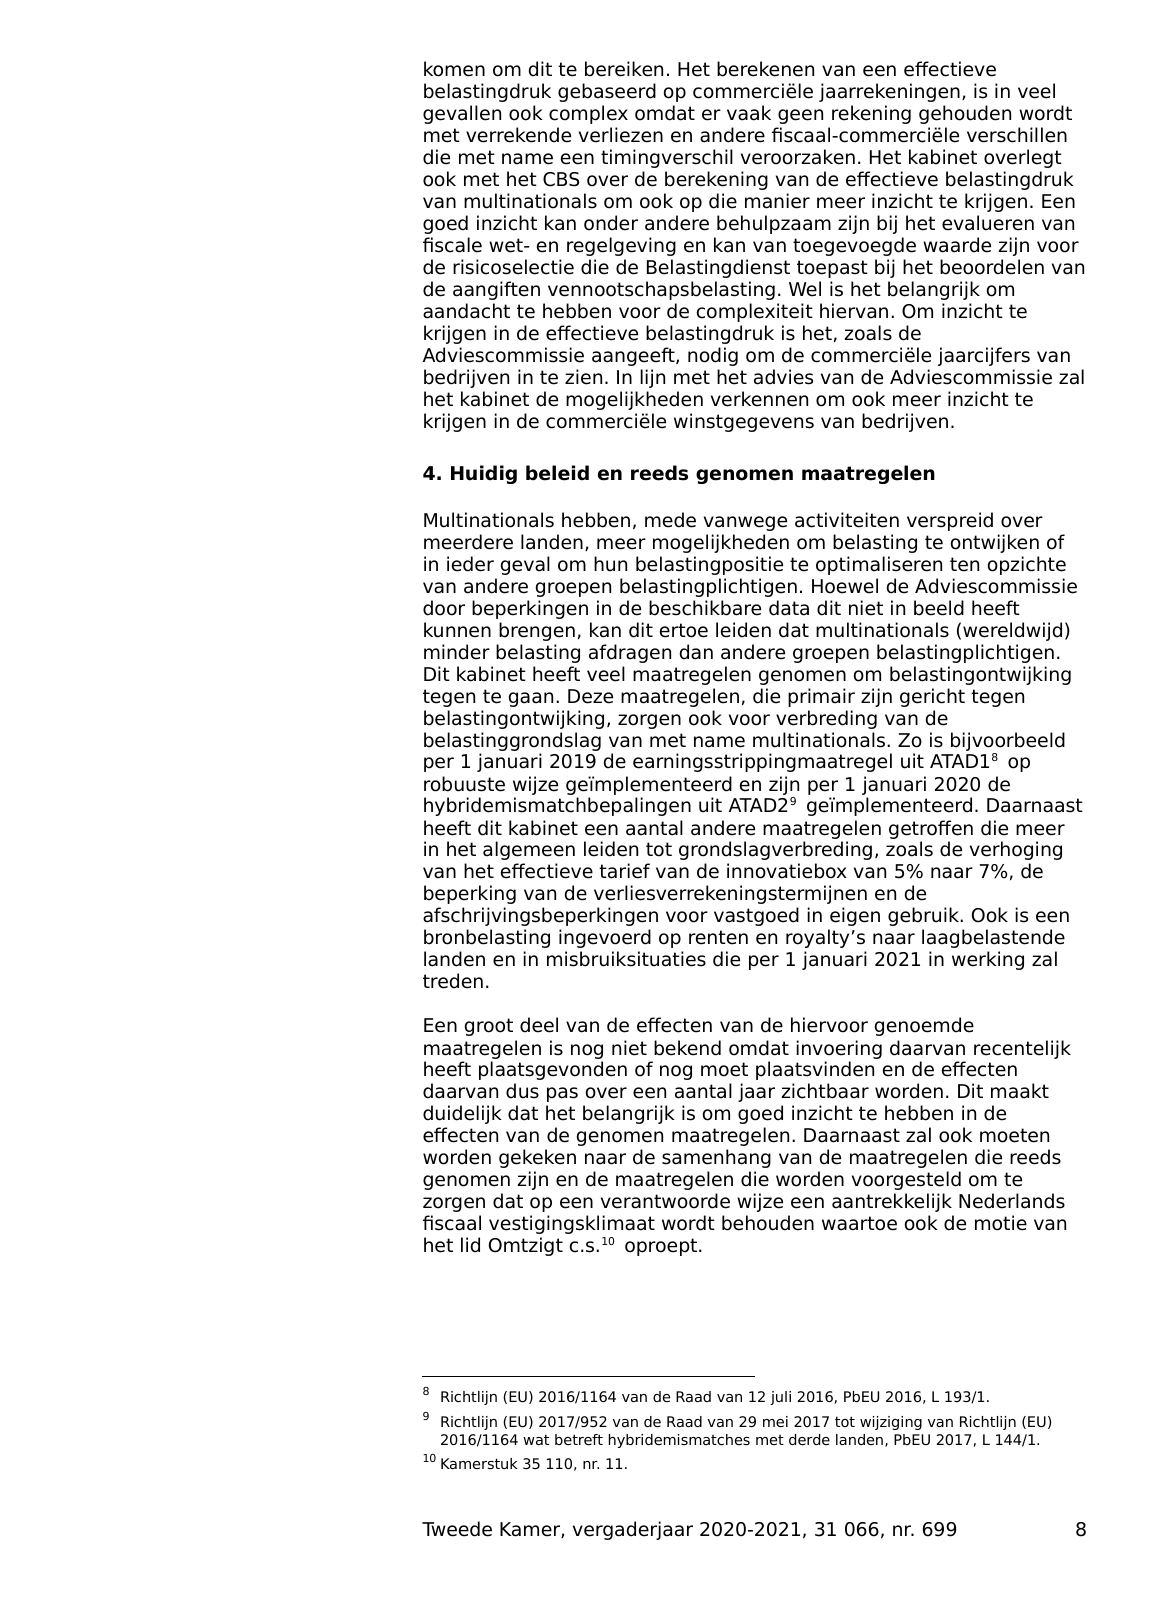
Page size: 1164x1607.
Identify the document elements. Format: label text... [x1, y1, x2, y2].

text Kamerstuk 35 110, nr. 11. [422, 1452, 1087, 1474]
text Multinationals hebben, mede vanwege activiteiten verspreid over meerdere landen, meer mogelijkheden om belasting te ontwijken of in ieder geval om hun belastingpositie te optimaliseren ten opzichte van andere groepen belastingplichtigen. Hoewel de Adviescommissie door beperkingen in de beschikbare data dit niet in beeld heeft kunnen brengen, kan dit ertoe leiden dat multinationals (wereldwijd) minder belasting afdragen dan andere groepen belastingplichtigen. Dit kabinet heeft veel maatregelen genomen om belastingontwijking tegen te gaan. Deze maatregelen, die primair zijn gericht tegen belastingontwijking, zorgen ook voor verbreding van de belastinggrondslag van met name multinationals. Zo is bijvoorbeeld per 1 januari 2019 de earningsstrippingmaatregel uit ATAD1 op robuuste wijze geïmplementeerd en zijn per 1 januari 2020 de hybridemismatchbepalingen uit ATAD2 geïmplementeerd. Daarnaast heeft dit kabinet een aantal andere maatregelen getroffen die meer in het algemeen leiden tot grondslagverbreding, zoals de verhoging van het effectieve tarief van de innovatiebox van 5% naar 7%, de beperking van de verliesverrekeningstermijnen en de afschrijvingsbeperkingen voor vastgoed in eigen gebruik. Ook is een bronbelasting ingevoerd op renten en royalty’s naar laagbelastende landen en in misbruiksituaties die per 1 januari 2021 in werking zal treden. [422, 510, 1087, 993]
subtitle 4. Huidig beleid en reeds genomen maatregelen [422, 463, 1087, 485]
text komen om dit te bereiken. Het berekenen van een effectieve belastingdruk gebaseerd op commerciële jaarrekeningen, is in veel gevallen ook complex omdat er vaak geen rekening gehouden wordt met verrekende verliezen en andere fiscaal-commerciële verschillen die met name een timingverschil veroorzaken. Het kabinet overlegt ook met het CBS over de berekening van de effectieve belastingdruk van multinationals om ook op die manier meer inzicht te krijgen. Een goed inzicht kan onder andere behulpzaam zijn bij het evalueren van fiscale wet- en regelgeving en kan van toegevoegde waarde zijn voor de risicoselectie die de Belastingdienst toepast bij het beoordelen van de aangiften vennootschapsbelasting. Wel is het belangrijk om aandacht te hebben voor de complexiteit hiervan. Om inzicht te krijgen in de effectieve belastingdruk is het, zoals de Adviescommissie aangeeft, nodig om de commerciële jaarcijfers van bedrijven in te zien. In lijn met het advies van de Adviescommissie zal het kabinet de mogelijkheden verkennen om ook meer inzicht te krijgen in de commerciële winstgegevens van bedrijven. [422, 59, 1087, 433]
text Richtlijn (EU) 2017/952 van de Raad van 29 mei 2017 tot wijziging van Richtlijn (EU) 2016/1164 wat betreft hybridemismatches met derde landen, PbEU 2017, L 144/1. [422, 1410, 1087, 1449]
text Richtlijn (EU) 2016/1164 van de Raad van 12 juli 2016, PbEU 2016, L 193/1. [422, 1385, 1087, 1407]
text Een groot deel van de effecten van de hiervoor genoemde maatregelen is nog niet bekend omdat invoering daarvan recentelijk heeft plaatsgevonden of nog moet plaatsvinden en de effecten daarvan dus pas over een aantal jaar zichtbaar worden. Dit maakt duidelijk dat het belangrijk is om goed inzicht te hebben in de effecten van de genomen maatregelen. Daarnaast zal ook moeten worden gekeken naar de samenhang van de maatregelen die reeds genomen zijn en de maatregelen die worden voorgesteld om te zorgen dat op een verantwoorde wijze een aantrekkelijk Nederlands fiscaal vestigingsklimaat wordt behouden waartoe ook de motie van het lid Omtzigt c.s. oproept. [422, 1015, 1087, 1257]
